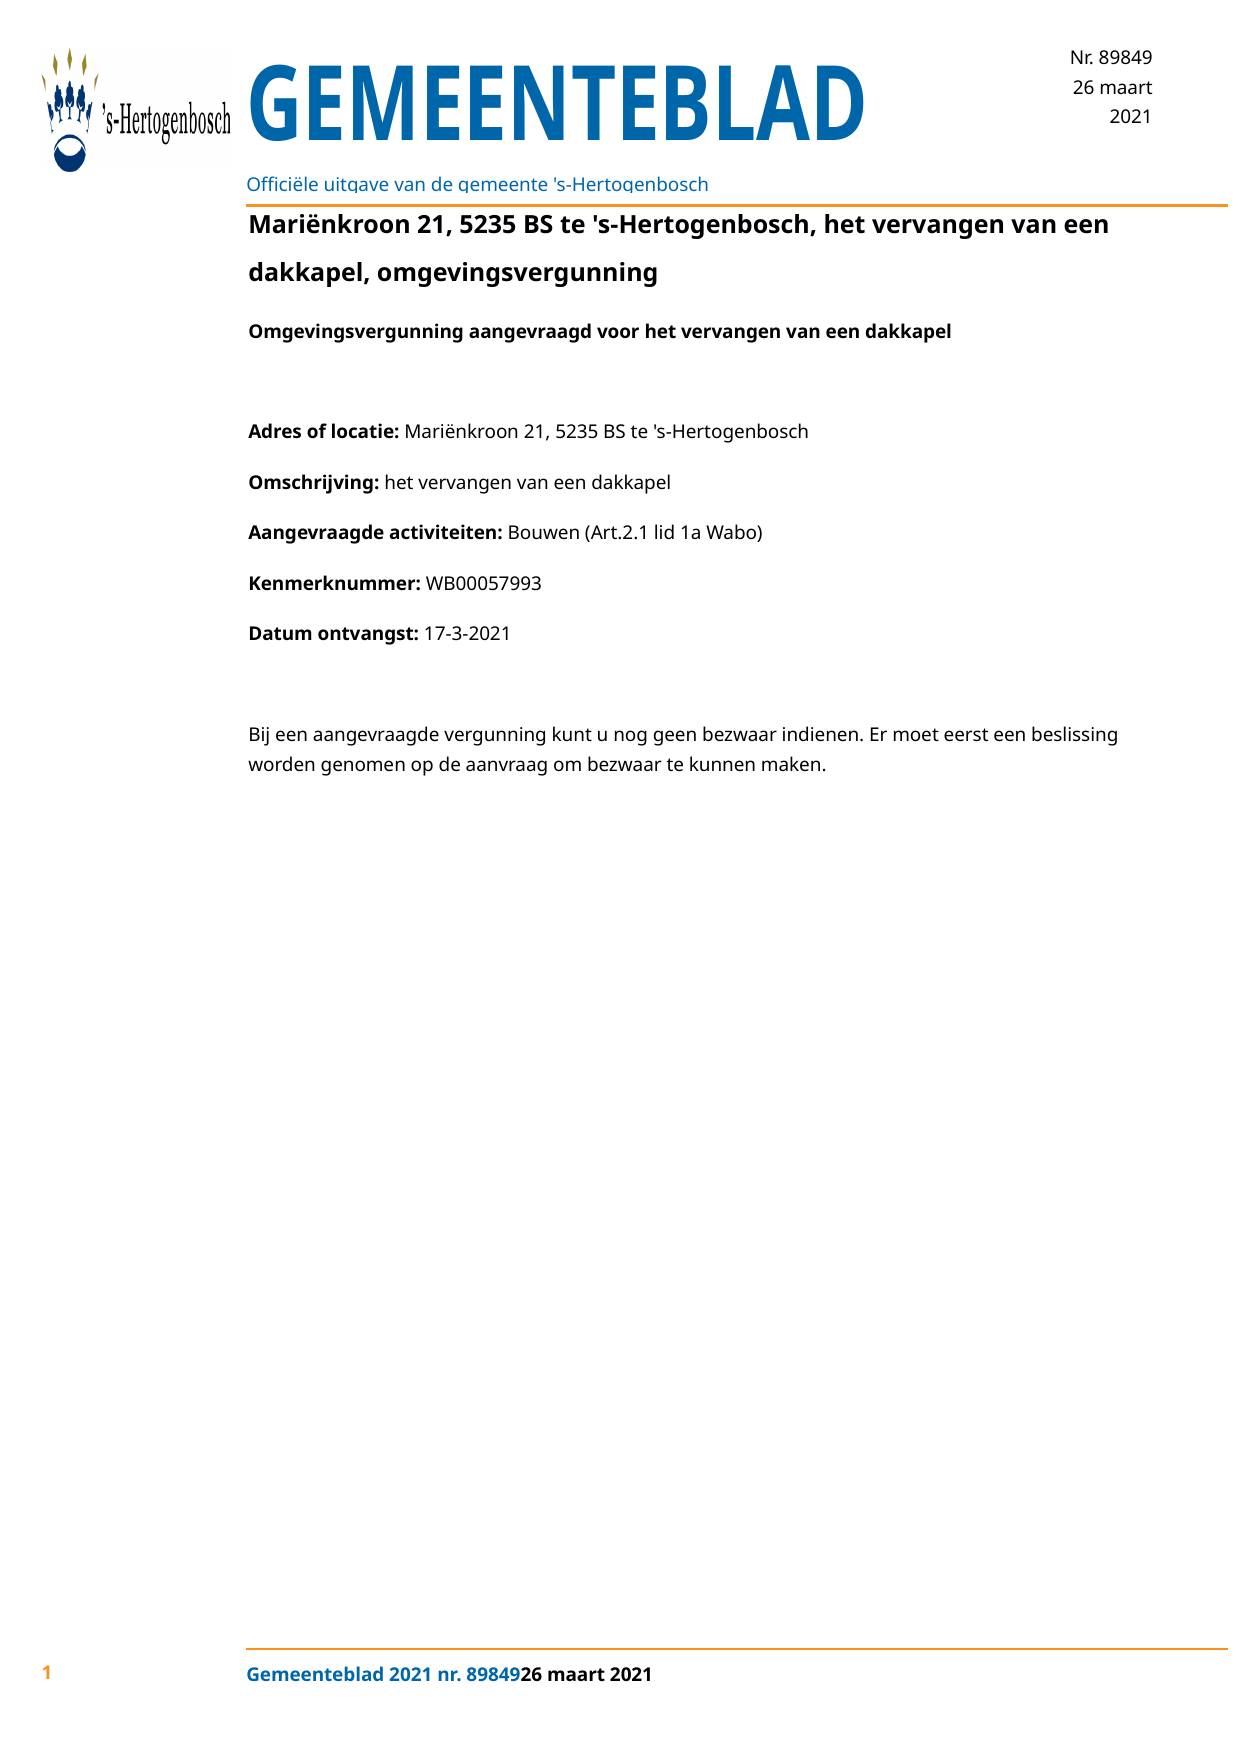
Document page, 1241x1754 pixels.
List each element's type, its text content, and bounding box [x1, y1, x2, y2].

text Kenmerknummer: WB00057993 [248, 570, 1152, 596]
text Bij een aangevraagde vergunning kunt u nog geen bezwaar indienen. Er moet eerst een beslissing worden genomen op de aanvraag om bezwaar te kunnen maken. [248, 721, 1152, 777]
text Datum ontvangst: 17-3-2021 [248, 620, 1152, 646]
text Omschrijving: het vervangen van een dakkapel [248, 469, 1152, 495]
text Mariënkroon 21, 5235 BS te 's-Hertogenbosch, het vervangen van een dakkapel, omgevingsvergunning [248, 207, 1152, 288]
text Adres of locatie: Mariënkroon 21, 5235 BS te 's-Hertogenbosch [248, 419, 1152, 444]
text Aangevraagde activiteiten: Bouwen (Art.2.1 lid 1a Wabo) [248, 519, 1152, 545]
picture [41, 47, 231, 172]
text Omgevingsvergunning aangevraagd voor het vervangen van een dakkapel [248, 318, 1152, 344]
